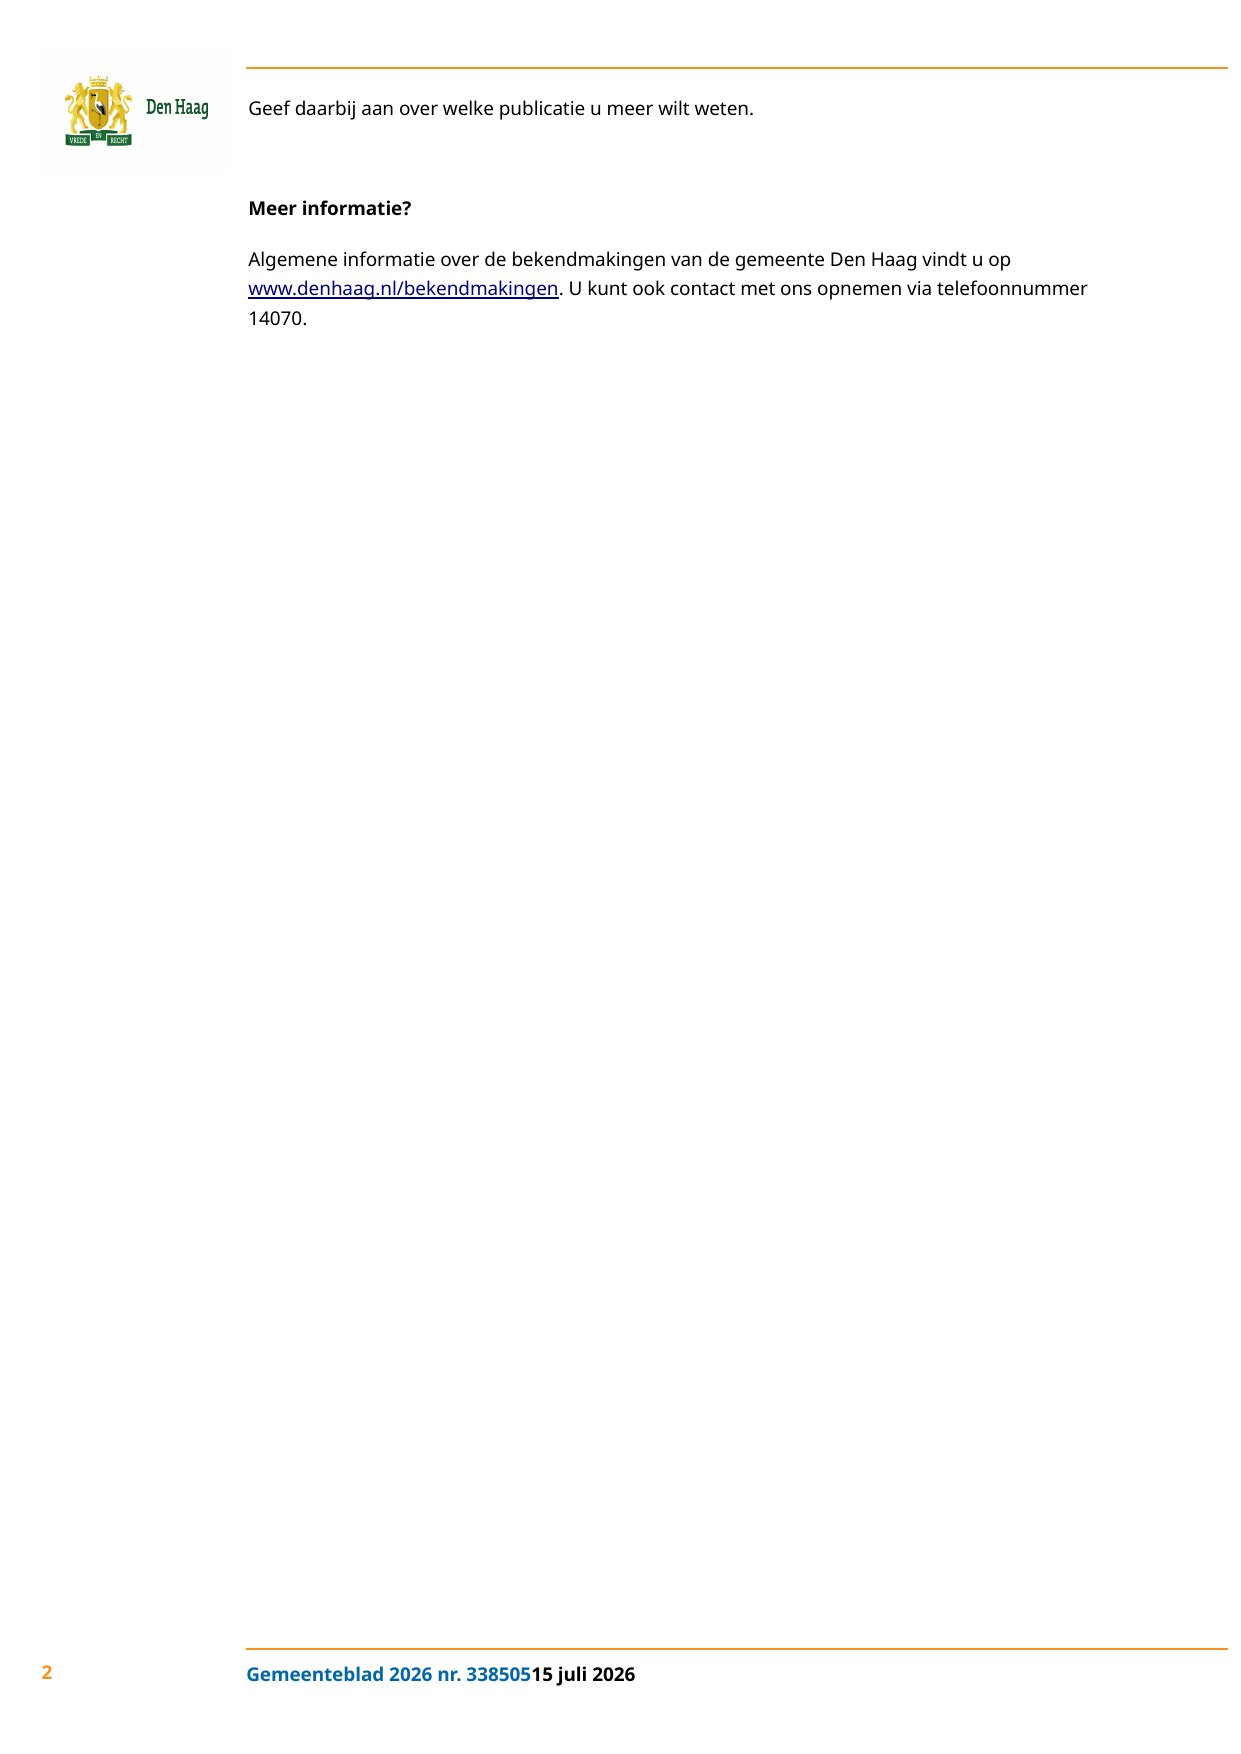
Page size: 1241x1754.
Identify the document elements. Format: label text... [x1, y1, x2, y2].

text Geef daarbij aan over welke publicatie u meer wilt weten. [248, 95, 1152, 121]
picture [41, 47, 231, 172]
text Meer informatie? [248, 196, 1152, 221]
text Algemene informatie over de bekendmakingen van de gemeente Den Haag vindt u op www.denhaag.nl/bekendmakingen. U kunt ook contact met ons opnemen via telefoonnummer 14070. [248, 246, 1152, 331]
